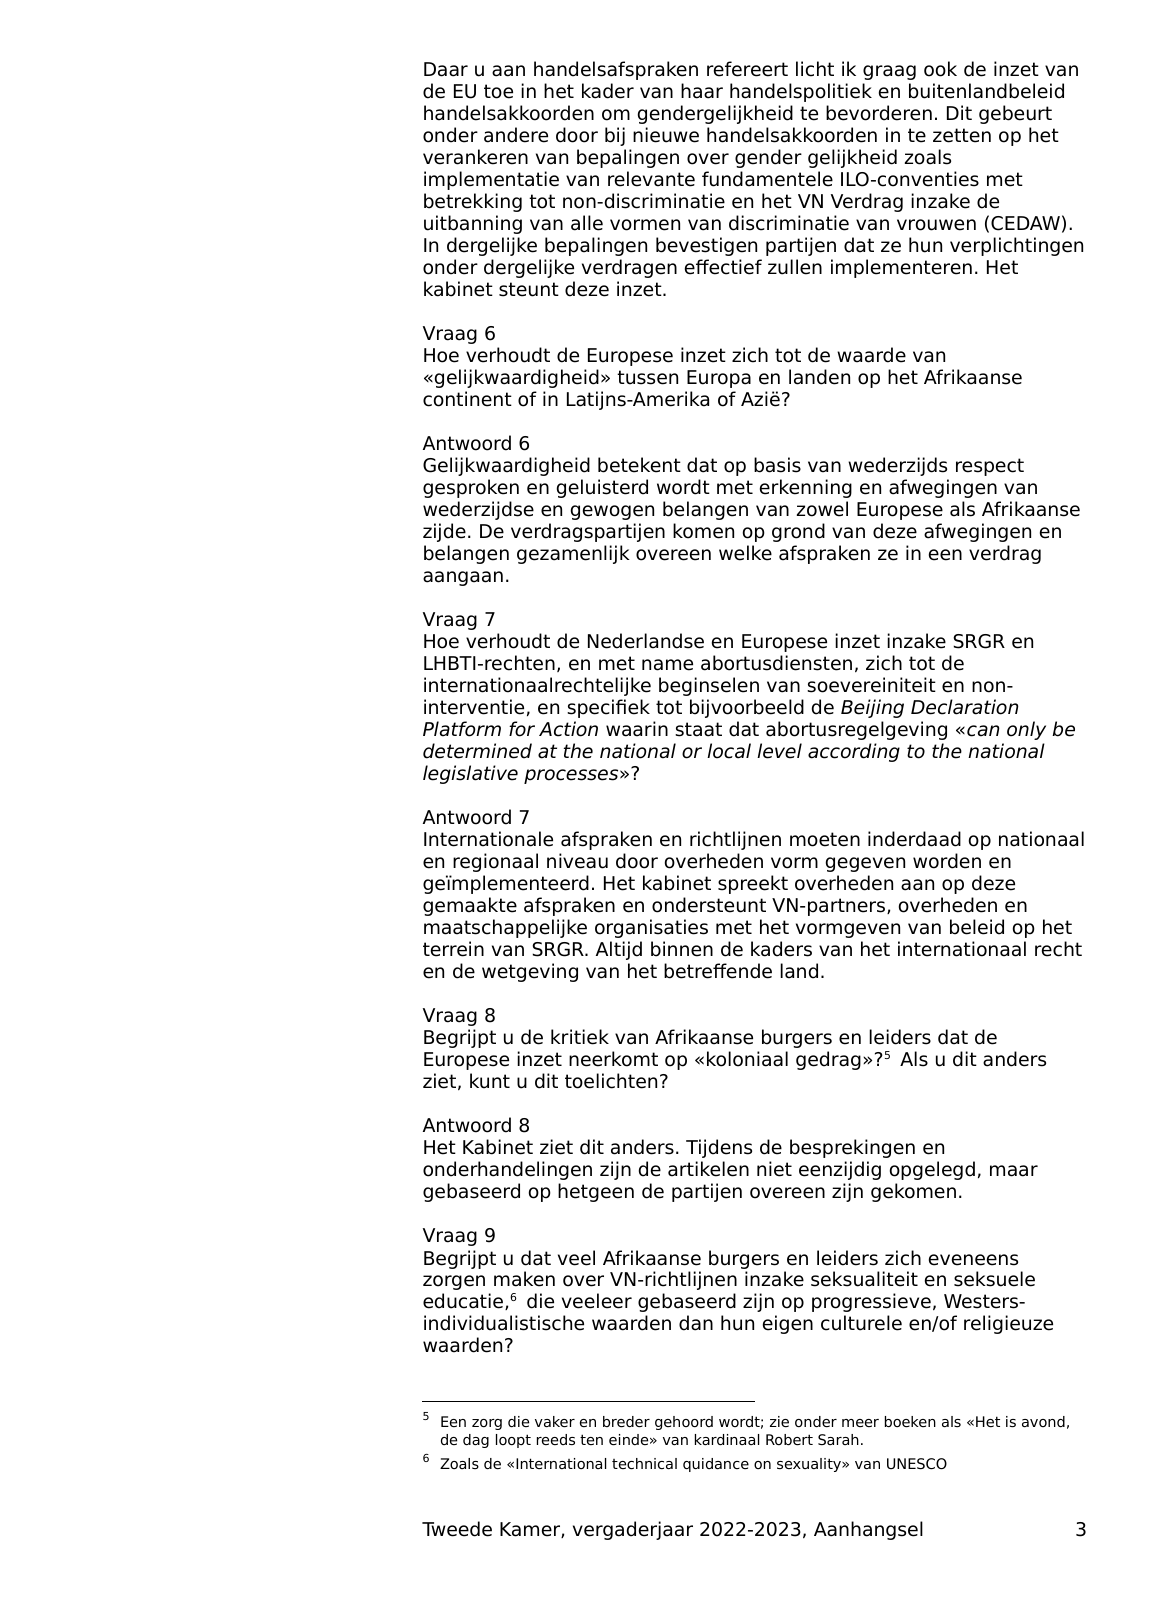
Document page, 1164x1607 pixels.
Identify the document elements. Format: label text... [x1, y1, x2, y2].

text Internationale afspraken en richtlijnen moeten inderdaad op nationaal en regionaal niveau door overheden vorm gegeven worden en geïmplementeerd. Het kabinet spreekt overheden aan op deze gemaakte afspraken en ondersteunt VN-partners, overheden en maatschappelijke organisaties met het vormgeven van beleid op het terrein van SRGR. Altijd binnen de kaders van het internationaal recht en de wetgeving van het betreffende land. [422, 829, 1087, 983]
text Zoals de «International technical quidance on sexuality» van UNESCO [422, 1452, 1087, 1474]
text Vraag 7 [422, 609, 1087, 631]
text Vraag 6 [422, 323, 1087, 345]
text Daar u aan handelsafspraken refereert licht ik graag ook de inzet van de EU toe in het kader van haar handelspolitiek en buitenlandbeleid handelsakkoorden om gendergelijkheid te bevorderen. Dit gebeurt onder andere door bij nieuwe handelsakkoorden in te zetten op het verankeren van bepalingen over gender gelijkheid zoals implementatie van relevante fundamentele ILO-conventies met betrekking tot non-discriminatie en het VN Verdrag inzake de uitbanning van alle vormen van discriminatie van vrouwen (CEDAW). In dergelijke bepalingen bevestigen partijen dat ze hun verplichtingen onder dergelijke verdragen effectief zullen implementeren. Het kabinet steunt deze inzet. [422, 59, 1087, 301]
text Vraag 8 [422, 1005, 1087, 1027]
text Vraag 9 [422, 1225, 1087, 1247]
text Begrijpt u de kritiek van Afrikaanse burgers en leiders dat de Europese inzet neerkomt op «koloniaal gedrag»? Als u dit anders ziet, kunt u dit toelichten? [422, 1027, 1087, 1093]
text Gelijkwaardigheid betekent dat op basis van wederzijds respect gesproken en geluisterd wordt met erkenning en afwegingen van wederzijdse en gewogen belangen van zowel Europese als Afrikaanse zijde. De verdragspartijen komen op grond van deze afwegingen en belangen gezamenlijk overeen welke afspraken ze in een verdrag aangaan. [422, 455, 1087, 587]
text Antwoord 7 [422, 807, 1087, 829]
text Antwoord 6 [422, 433, 1087, 455]
text Begrijpt u dat veel Afrikaanse burgers en leiders zich eveneens zorgen maken over VN-richtlijnen inzake seksualiteit en seksuele educatie, die veeleer gebaseerd zijn op progressieve, Westers-individualistische waarden dan hun eigen culturele en/of religieuze waarden? [422, 1247, 1087, 1357]
text Antwoord 8 [422, 1115, 1087, 1137]
text Een zorg die vaker en breder gehoord wordt; zie onder meer boeken als «Het is avond, de dag loopt reeds ten einde» van kardinaal Robert Sarah. [422, 1410, 1087, 1449]
text Hoe verhoudt de Nederlandse en Europese inzet inzake SRGR en LHBTI-rechten, en met name abortusdiensten, zich tot de internationaalrechtelijke beginselen van soevereiniteit en non-interventie, en specifiek tot bijvoorbeeld de Beijing Declaration Platform for Action waarin staat dat abortusregelgeving «can only be determined at the national or local level according to the national legislative processes»? [422, 631, 1087, 785]
text Het Kabinet ziet dit anders. Tijdens de besprekingen en onderhandelingen zijn de artikelen niet eenzijdig opgelegd, maar gebaseerd op hetgeen de partijen overeen zijn gekomen. [422, 1137, 1087, 1203]
text Hoe verhoudt de Europese inzet zich tot de waarde van «gelijkwaardigheid» tussen Europa en landen op het Afrikaanse continent of in Latijns-Amerika of Azië? [422, 345, 1087, 411]
